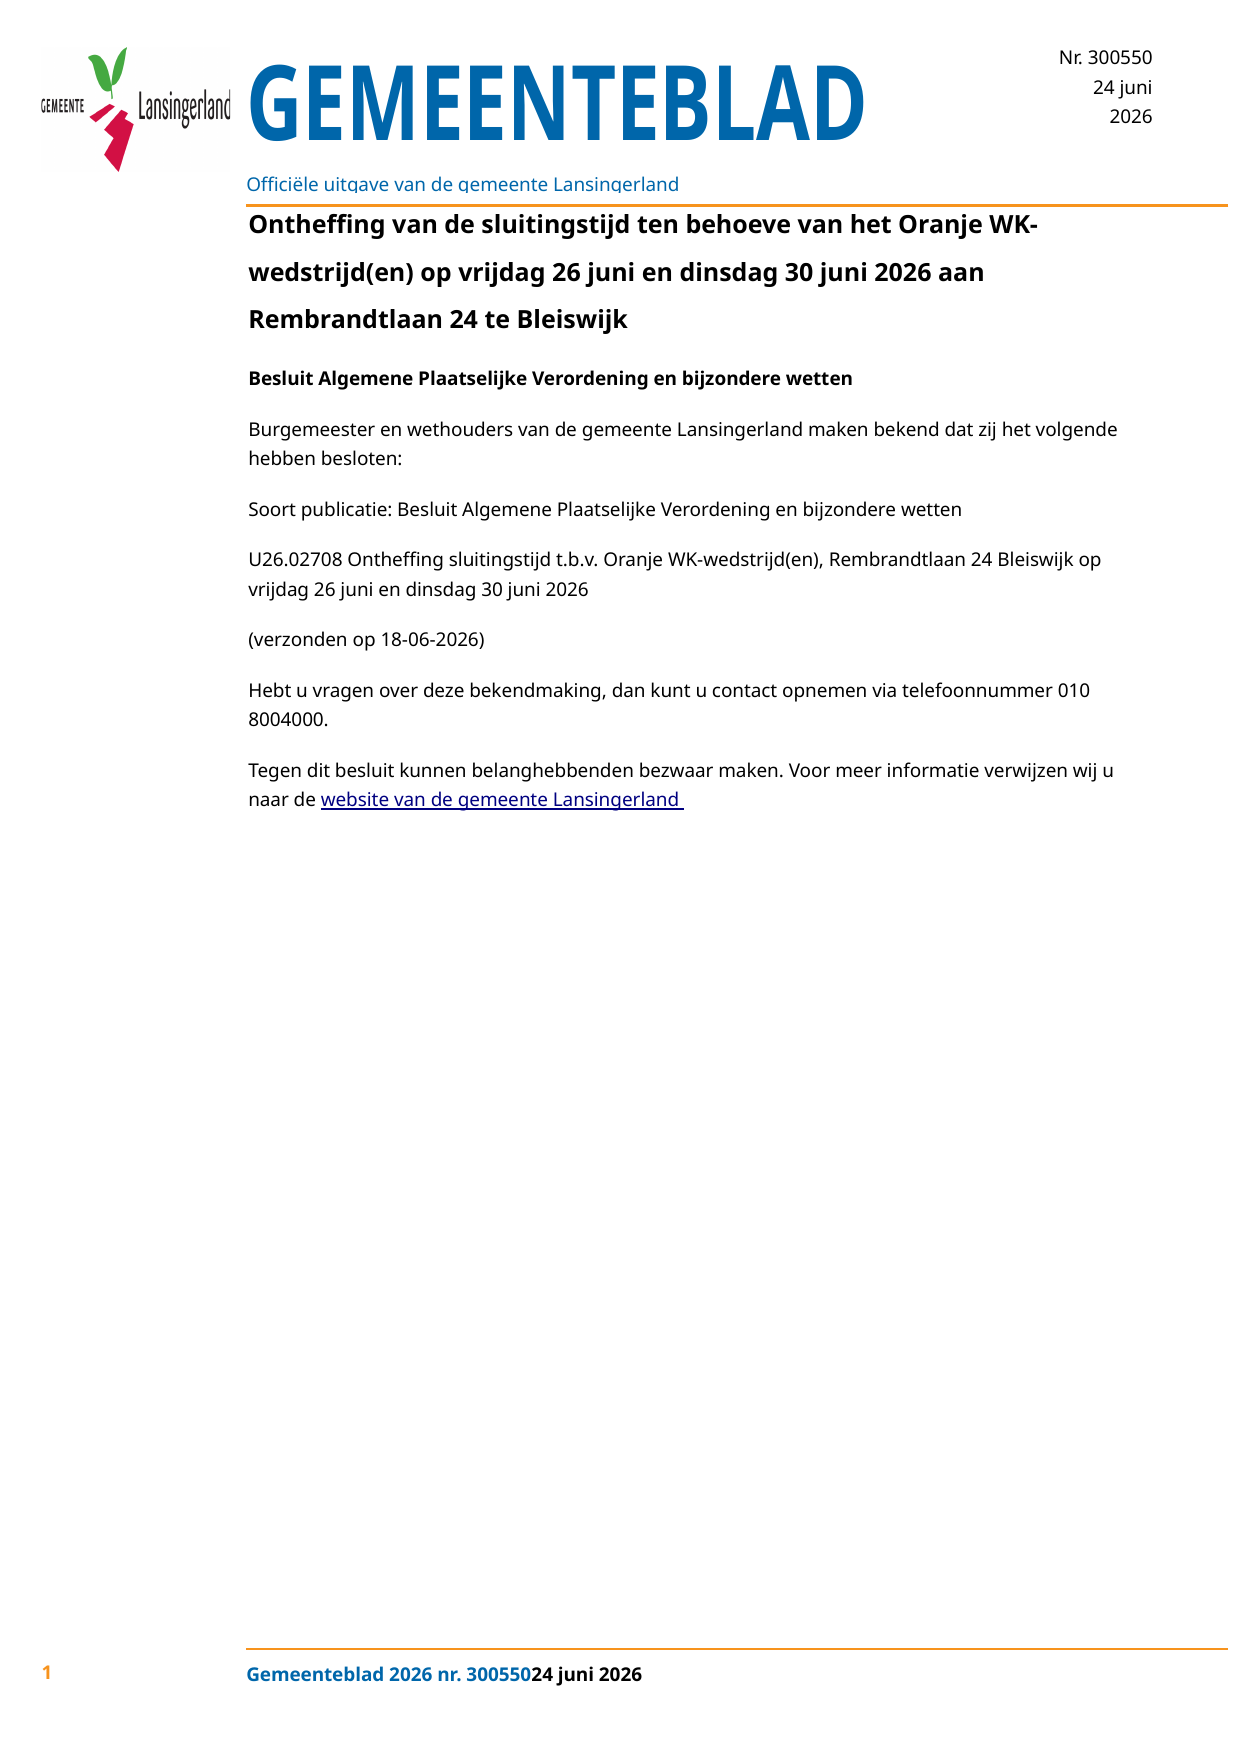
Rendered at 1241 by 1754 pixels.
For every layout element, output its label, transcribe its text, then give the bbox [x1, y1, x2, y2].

text U26.02708 Ontheffing sluitingstijd t.b.v. Oranje WK-wedstrijd(en), Rembrandtlaan 24 Bleiswijk op vrijdag 26 juni en dinsdag 30 juni 2026 [248, 546, 1152, 602]
text Ontheffing van de sluitingstijd ten behoeve van het Oranje WK-wedstrijd(en) op vrijdag 26 juni en dinsdag 30 juni 2026 aan Rembrandtlaan 24 te Bleiswijk [248, 207, 1152, 336]
text Tegen dit besluit kunnen belanghebbenden bezwaar maken. Voor meer informatie verwijzen wij u naar de website van de gemeente Lansingerland [248, 757, 1152, 812]
text (verzonden op 18-06-2026) [248, 626, 1152, 652]
picture [41, 47, 231, 172]
text Besluit Algemene Plaatselijke Verordening en bijzondere wetten [248, 366, 1152, 391]
text Burgemeester en wethouders van de gemeente Lansingerland maken bekend dat zij het volgende hebben besloten: [248, 416, 1152, 471]
text Soort publicatie: Besluit Algemene Plaatselijke Verordening en bijzondere wetten [248, 496, 1152, 522]
text Hebt u vragen over deze bekendmaking, dan kunt u contact opnemen via telefoonnummer 010 8004000. [248, 677, 1152, 732]
